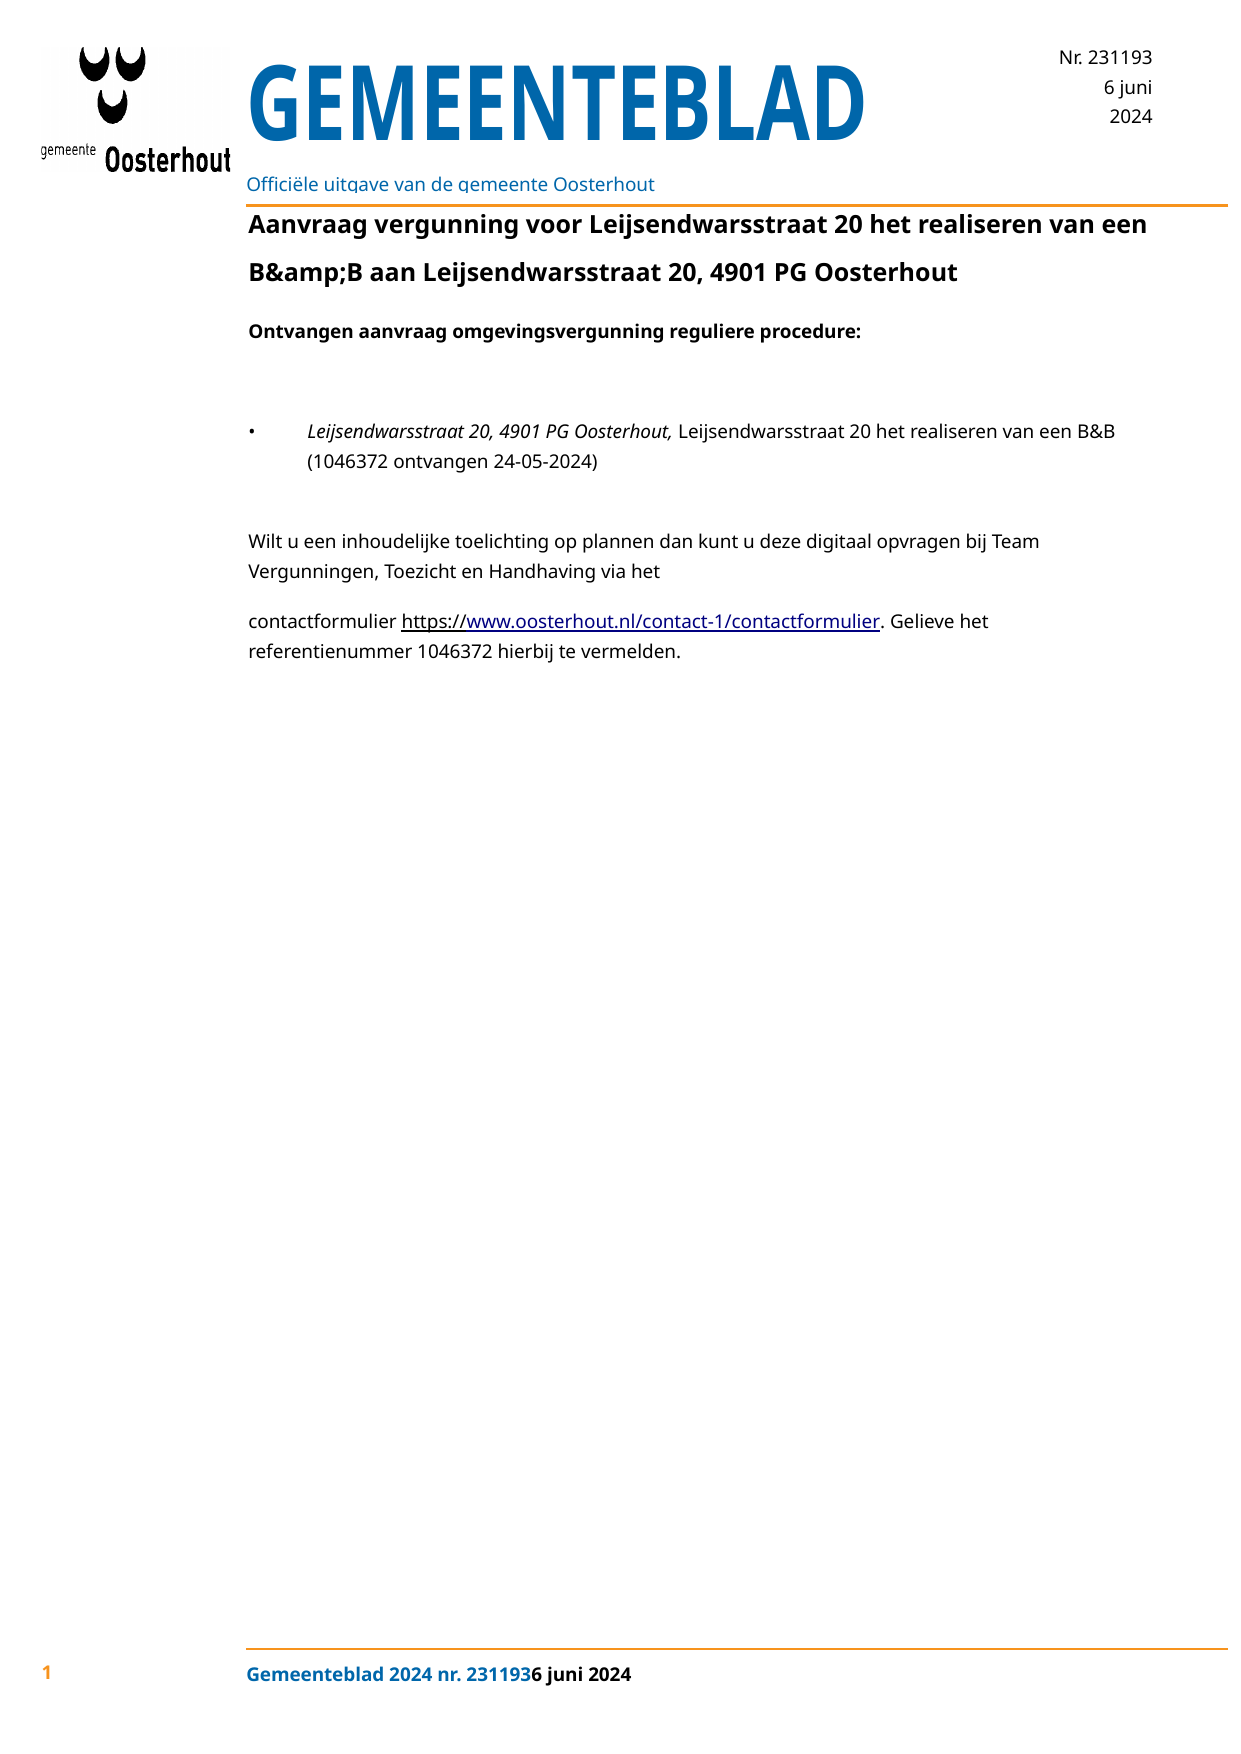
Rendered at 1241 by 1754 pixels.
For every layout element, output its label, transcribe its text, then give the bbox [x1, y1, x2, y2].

picture [41, 47, 231, 172]
list Leijsendwarsstraat 20, 4901 PG Oosterhout, Leijsendwarsstraat 20 het realiseren van een B&B (1046372 ontvangen 24-05-2024) [248, 419, 1152, 474]
text Aanvraag vergunning voor Leijsendwarsstraat 20 het realiseren van een B&amp;B aan Leijsendwarsstraat 20, 4901 PG Oosterhout [248, 207, 1152, 288]
text Ontvangen aanvraag omgevingsvergunning reguliere procedure: [248, 318, 1152, 344]
text contactformulier https://www.oosterhout.nl/contact-1/contactformulier. Gelieve het referentienummer 1046372 hierbij te vermelden. [248, 608, 1152, 664]
text Wilt u een inhoudelijke toelichting op plannen dan kunt u deze digitaal opvragen bij Team Vergunningen, Toezicht en Handhaving via het [248, 528, 1152, 584]
